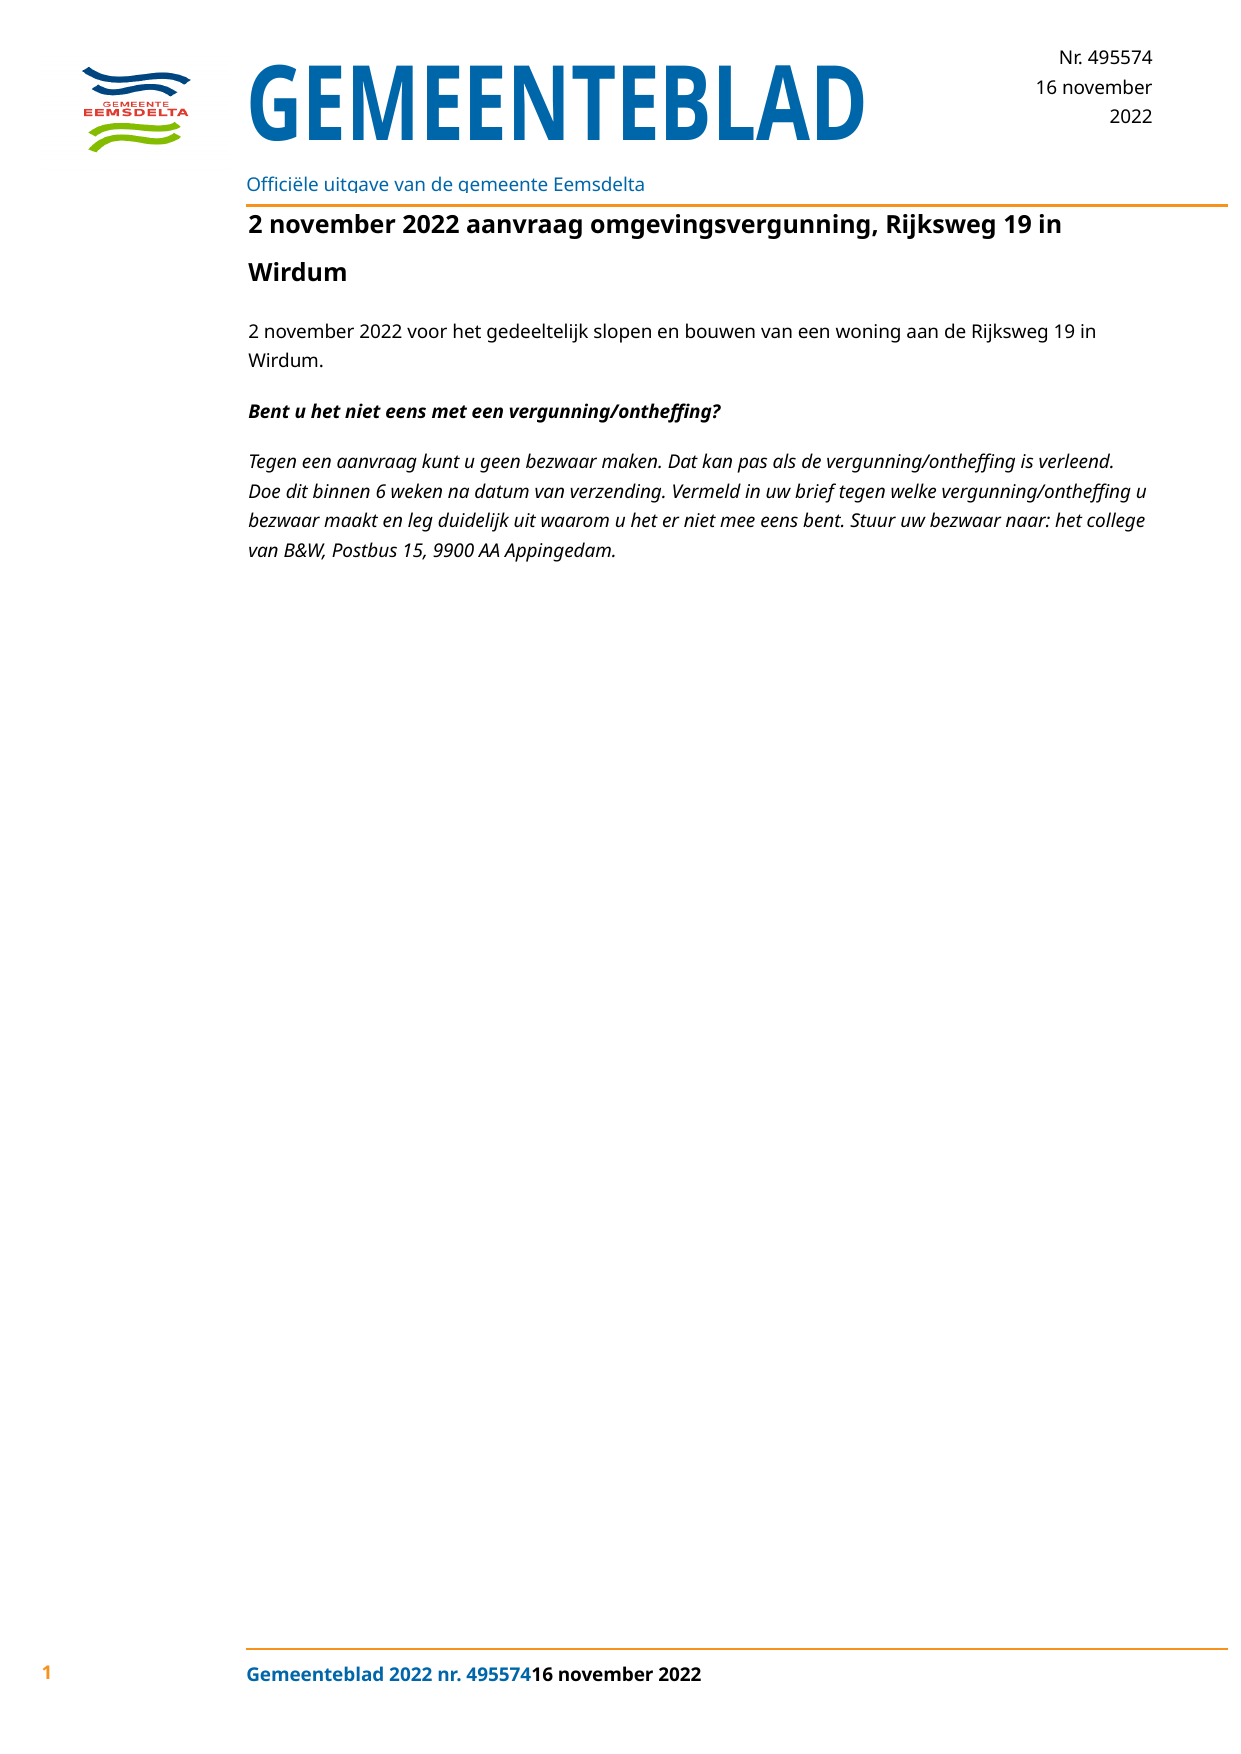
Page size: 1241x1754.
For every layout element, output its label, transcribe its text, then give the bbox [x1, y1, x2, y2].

text Tegen een aanvraag kunt u geen bezwaar maken. Dat kan pas als de vergunning/ontheffing is verleend. Doe dit binnen 6 weken na datum van verzending. Vermeld in uw brief tegen welke vergunning/ontheffing u bezwaar maakt en leg duidelijk uit waarom u het er niet mee eens bent. Stuur uw bezwaar naar: het college van B&W, Postbus 15, 9900 AA Appingedam. [248, 448, 1152, 563]
text 2 november 2022 aanvraag omgevingsvergunning, Rijksweg 19 in Wirdum [248, 207, 1152, 288]
picture [41, 47, 231, 172]
text Bent u het niet eens met een vergunning/ontheffing? [248, 398, 1152, 424]
text 2 november 2022 voor het gedeeltelijk slopen en bouwen van een woning aan de Rijksweg 19 in Wirdum. [248, 318, 1152, 373]
